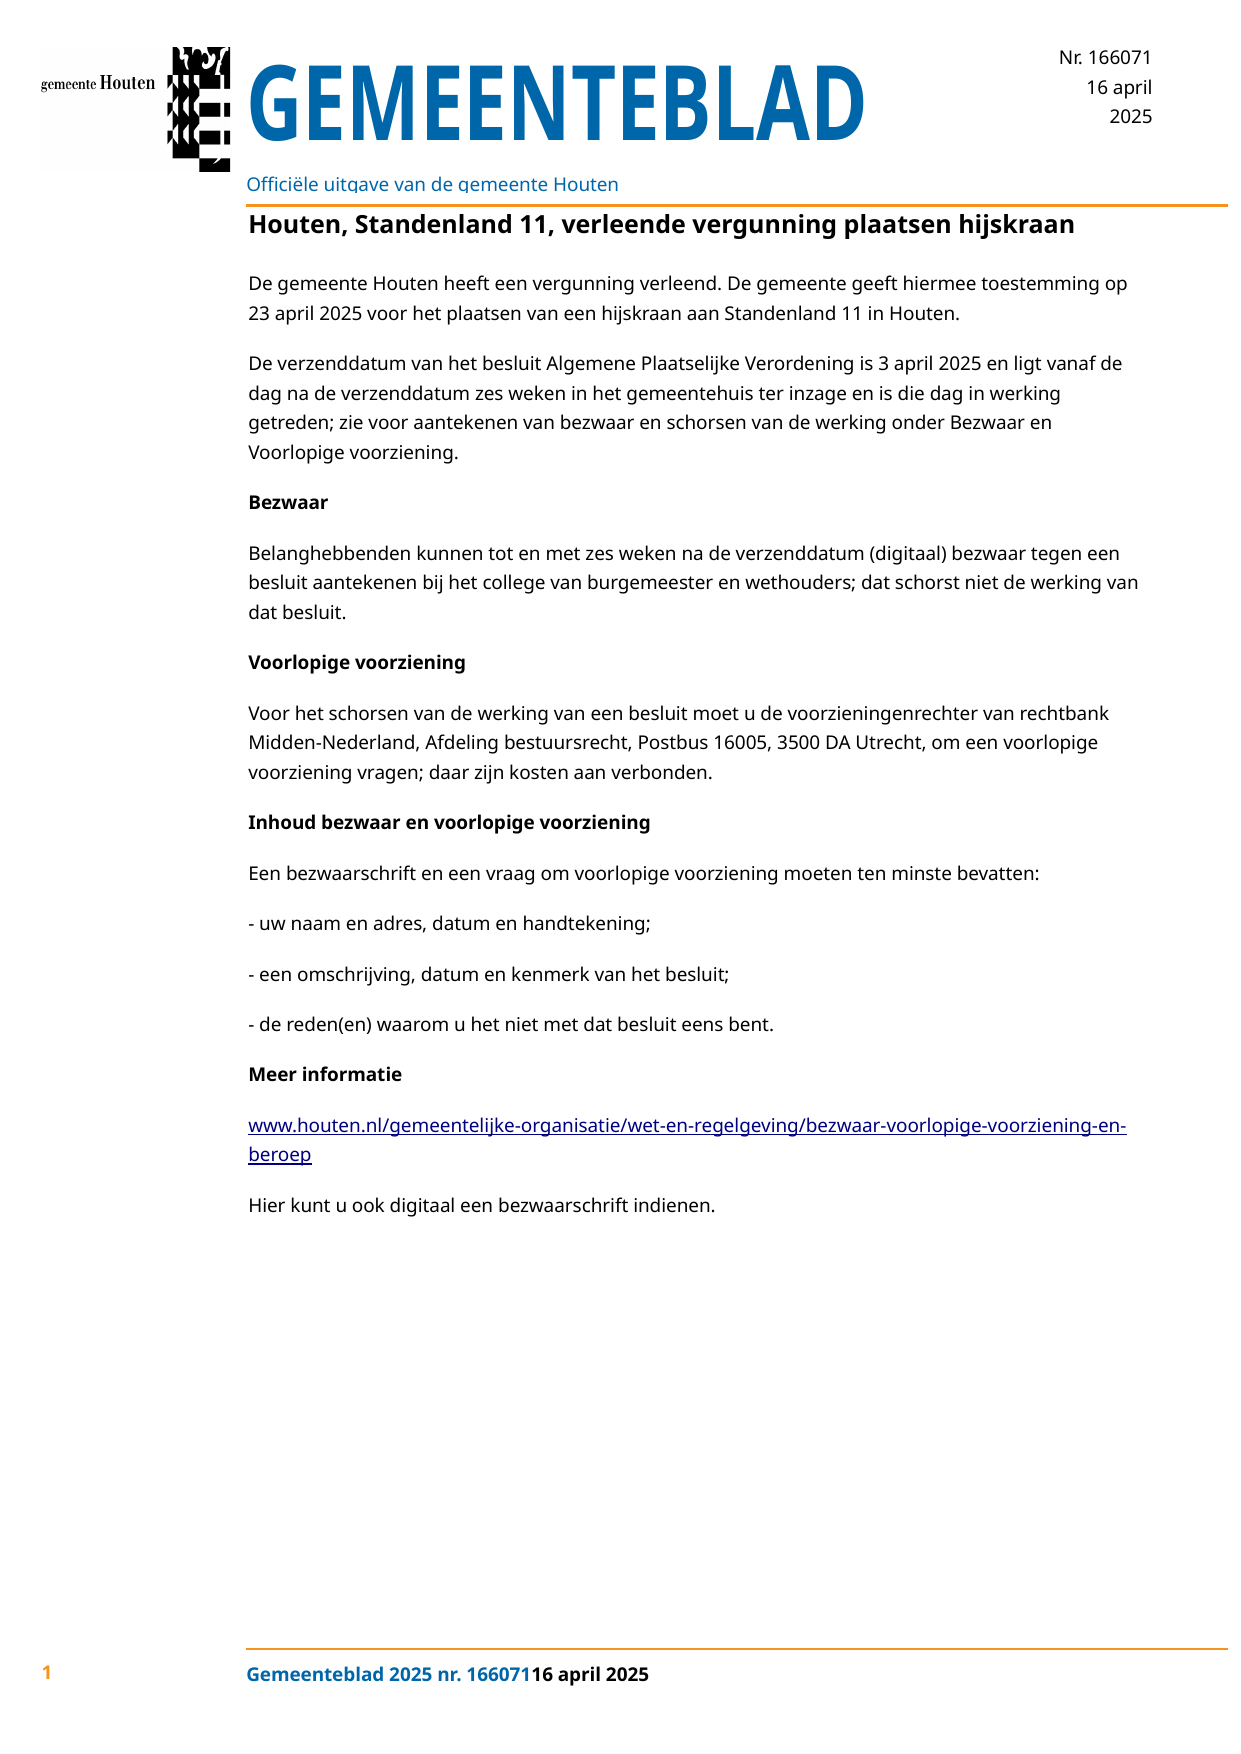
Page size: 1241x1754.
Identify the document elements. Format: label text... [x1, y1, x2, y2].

text - een omschrijving, datum en kenmerk van het besluit; [248, 961, 1152, 986]
text Inhoud bezwaar en voorlopige voorziening [248, 809, 1152, 835]
text - uw naam en adres, datum en handtekening; [248, 910, 1152, 936]
text Hier kunt u ook digitaal een bezwaarschrift indienen. [248, 1192, 1152, 1218]
text Houten, Standenland 11, verleende vergunning plaatsen hijskraan [248, 207, 1152, 241]
text Belanghebbenden kunnen tot en met zes weken na de verzenddatum (digitaal) bezwaar tegen een besluit aantekenen bij het college van burgemeester en wethouders; dat schorst niet de werking van dat besluit. [248, 540, 1152, 625]
text Voor het schorsen van de werking van een besluit moet u de voorzieningenrechter van rechtbank Midden-Nederland, Afdeling bestuursrecht, Postbus 16005, 3500 DA Utrecht, om een voorlopige voorziening vragen; daar zijn kosten aan verbonden. [248, 700, 1152, 785]
picture [41, 47, 231, 172]
text Een bezwaarschrift en een vraag om voorlopige voorziening moeten ten minste bevatten: [248, 860, 1152, 886]
text De gemeente Houten heeft een vergunning verleend. De gemeente geeft hiermee toestemming op 23 april 2025 voor het plaatsen van een hijskraan aan Standenland 11 in Houten. [248, 270, 1152, 326]
text Voorlopige voorziening [248, 649, 1152, 675]
text - de reden(en) waarom u het niet met dat besluit eens bent. [248, 1011, 1152, 1037]
text www.houten.nl/gemeentelijke-organisatie/wet-en-regelgeving/bezwaar-voorlopige-voorziening-en-beroep [248, 1112, 1152, 1167]
text Meer informatie [248, 1062, 1152, 1087]
text Bezwaar [248, 489, 1152, 515]
text De verzenddatum van het besluit Algemene Plaatselijke Verordening is 3 april 2025 en ligt vanaf de dag na de verzenddatum zes weken in het gemeentehuis ter inzage en is die dag in werking getreden; zie voor aantekenen van bezwaar en schorsen van de werking onder Bezwaar en Voorlopige voorziening. [248, 350, 1152, 465]
